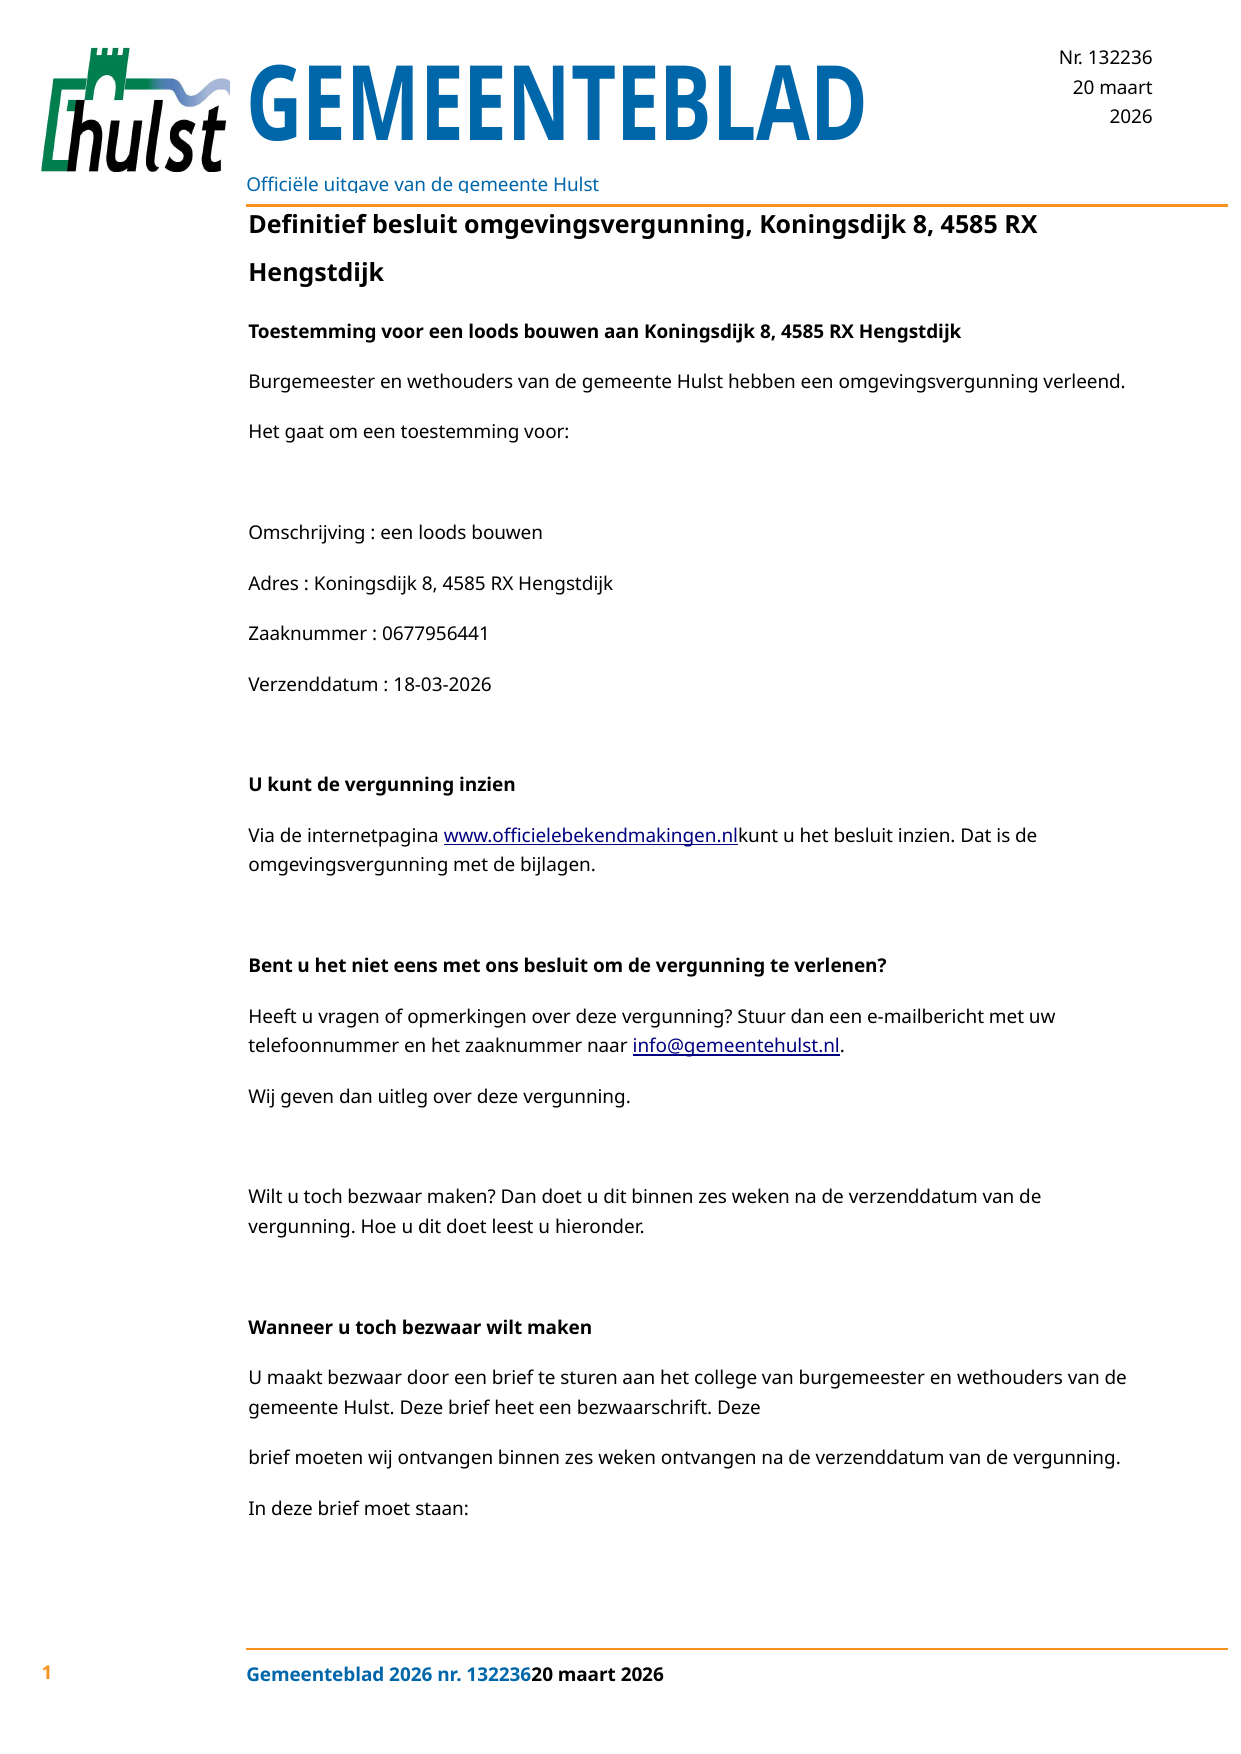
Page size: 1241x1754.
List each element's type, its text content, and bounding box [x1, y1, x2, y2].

text Adres : Koningsdijk 8, 4585 RX Hengstdijk [248, 570, 1152, 596]
picture [41, 47, 231, 172]
text Wanneer u toch bezwaar wilt maken [248, 1314, 1152, 1340]
text Burgemeester en wethouders van de gemeente Hulst hebben een omgevingsvergunning verleend. [248, 368, 1152, 394]
text Definitief besluit omgevingsvergunning, Koningsdijk 8, 4585 RX Hengstdijk [248, 207, 1152, 288]
text Wilt u toch bezwaar maken? Dan doet u dit binnen zes weken na de verzenddatum van de vergunning. Hoe u dit doet leest u hieronder. [248, 1184, 1152, 1239]
text Verzenddatum : 18-03-2026 [248, 671, 1152, 697]
text In deze brief moet staan: [248, 1495, 1152, 1521]
text Wij geven dan uitleg over deze vergunning. [248, 1083, 1152, 1109]
text Via de internetpagina www.officielebekendmakingen.nlkunt u het besluit inzien. Dat is de omgevingsvergunning met de bijlagen. [248, 822, 1152, 877]
text Zaaknummer : 0677956441 [248, 620, 1152, 646]
text U maakt bezwaar door een brief te sturen aan het college van burgemeester en wethouders van de gemeente Hulst. Deze brief heet een bezwaarschrift. Deze [248, 1364, 1152, 1420]
text Bent u het niet eens met ons besluit om de vergunning te verlenen? [248, 952, 1152, 978]
text Heeft u vragen of opmerkingen over deze vergunning? Stuur dan een e-mailbericht met uw telefoonnummer en het zaaknummer naar info@gemeentehulst.nl. [248, 1003, 1152, 1058]
text Omschrijving : een loods bouwen [248, 519, 1152, 545]
text Toestemming voor een loods bouwen aan Koningsdijk 8, 4585 RX Hengstdijk [248, 318, 1152, 344]
text U kunt de vergunning inzien [248, 772, 1152, 797]
text brief moeten wij ontvangen binnen zes weken ontvangen na de verzenddatum van de vergunning. [248, 1444, 1152, 1470]
text Het gaat om een toestemming voor: [248, 419, 1152, 444]
